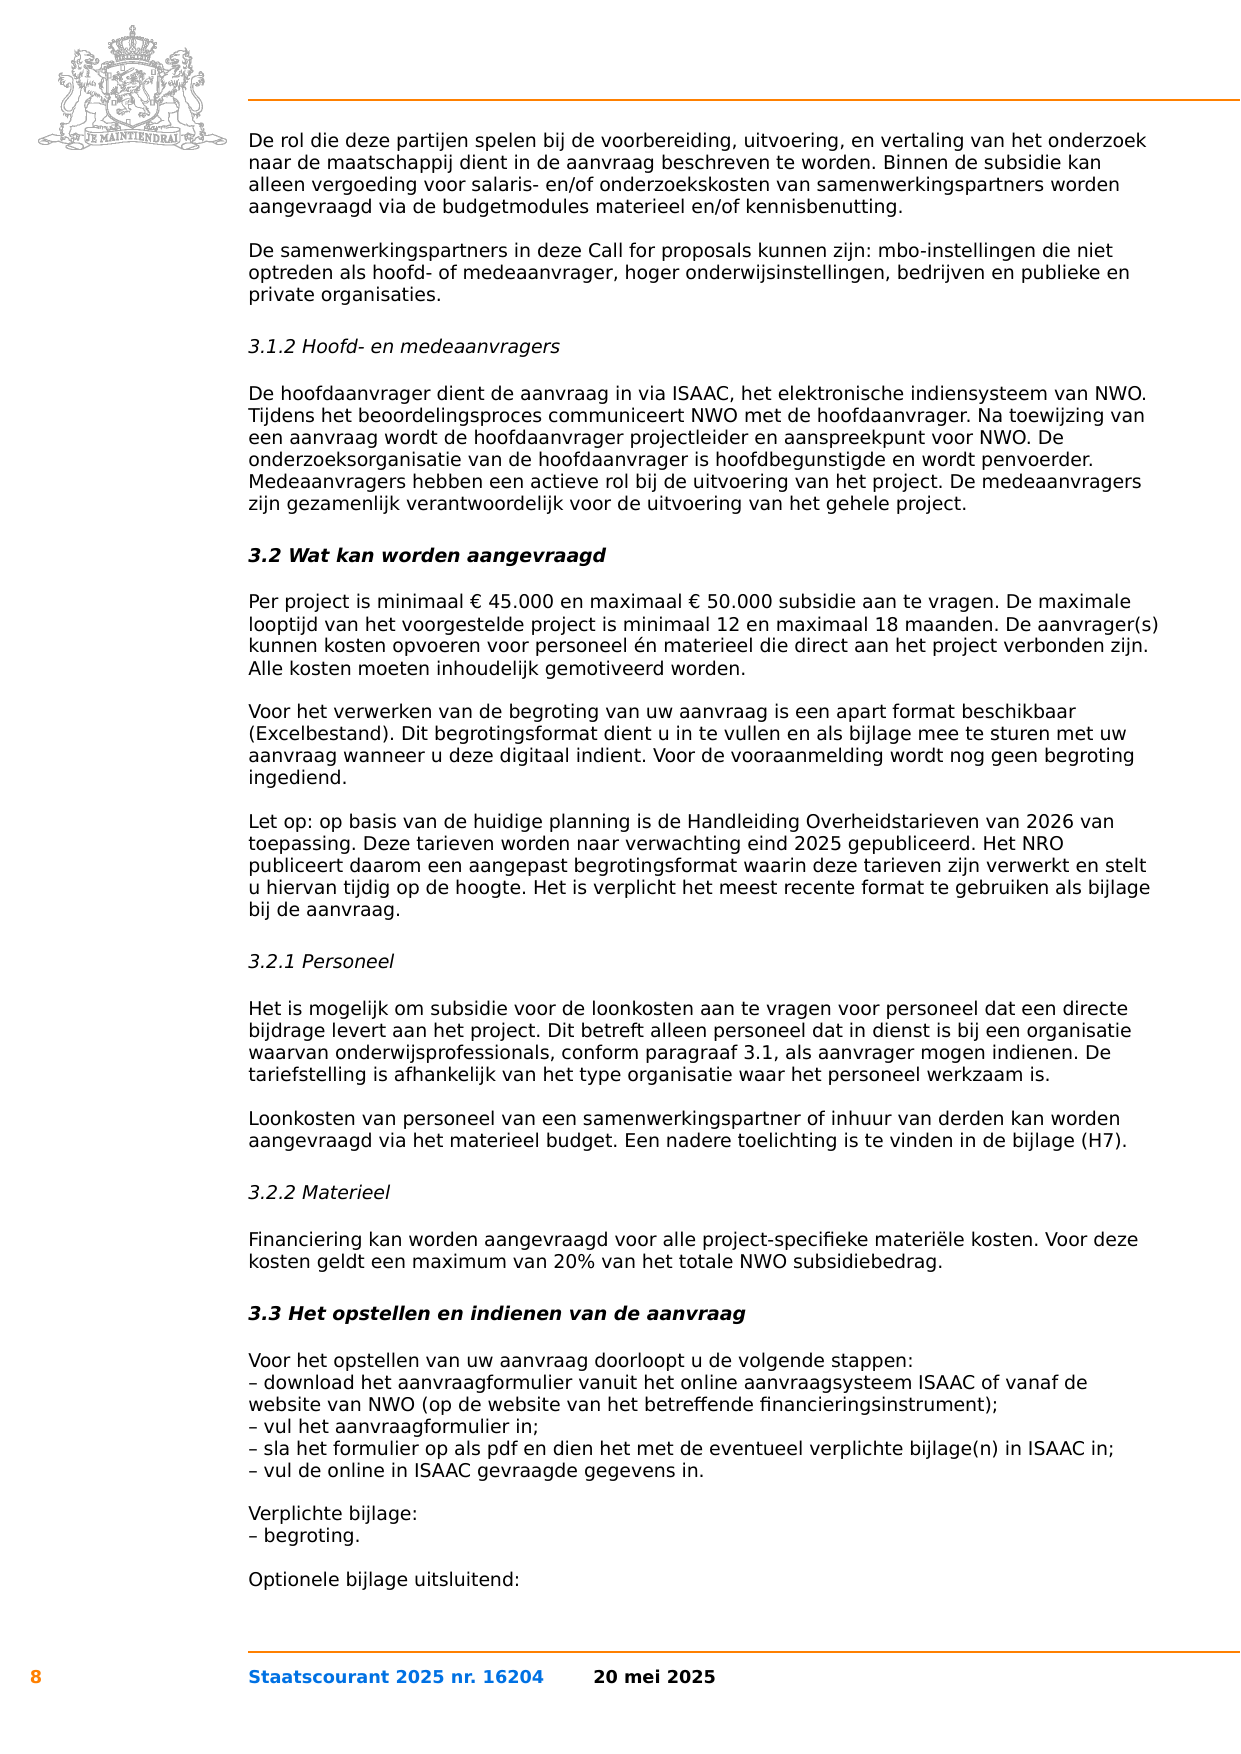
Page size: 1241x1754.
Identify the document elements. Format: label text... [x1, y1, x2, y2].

text Voor het opstellen van uw aanvraag doorloopt u de volgende stappen: [248, 1349, 1163, 1372]
text De samenwerkingspartners in deze Call for proposals kunnen zijn: mbo-instellingen die niet optreden als hoofd- of medeaanvrager, hoger onderwijsinstellingen, bedrijven en publieke en private organisaties. [248, 240, 1163, 306]
text – vul de online in ISAAC gevraagde gegevens in. [248, 1459, 1163, 1481]
text – begroting. [248, 1525, 1163, 1547]
subtitle 3.2.2 Materieel [248, 1182, 1163, 1204]
text – download het aanvraagformulier vanuit het online aanvraagsysteem ISAAC of vanaf de website van NWO (op de website van het betreffende financieringsinstrument); [248, 1372, 1163, 1416]
subtitle 3.1.2 Hoofd- en medeaanvragers [248, 336, 1163, 358]
picture [38, 25, 227, 150]
subtitle 3.2 Wat kan worden aangevraagd [248, 544, 1163, 566]
text Verplichte bijlage: [248, 1503, 1163, 1525]
subtitle 3.3 Het opstellen en indienen van de aanvraag [248, 1303, 1163, 1324]
text De hoofdaanvrager dient de aanvraag in via ISAAC, het elektronische indiensysteem van NWO. Tijdens het beoordelingsproces communiceert NWO met de hoofdaanvrager. Na toewijzing van een aanvraag wordt de hoofdaanvrager projectleider en aanspreekpunt voor NWO. De onderzoeksorganisatie van de hoofdaanvrager is hoofdbegunstigde en wordt penvoerder. Medeaanvragers hebben een actieve rol bij de uitvoering van het project. De medeaanvragers zijn gezamenlijk verantwoordelijk voor de uitvoering van het gehele project. [248, 383, 1163, 514]
text Financiering kan worden aangevraagd voor alle project-specifieke materiële kosten. Voor deze kosten geldt een maximum van 20% van het totale NWO subsidiebedrag. [248, 1229, 1163, 1273]
text Per project is minimaal € 45.000 en maximaal € 50.000 subsidie aan te vragen. De maximale looptijd van het voorgestelde project is minimaal 12 en maximaal 18 maanden. De aanvrager(s) kunnen kosten opvoeren voor personeel én materieel die direct aan het project verbonden zijn. Alle kosten moeten inhoudelijk gemotiveerd worden. [248, 591, 1163, 679]
subtitle 3.2.1 Personeel [248, 951, 1163, 973]
text Loonkosten van personeel van een samenwerkingspartner of inhuur van derden kan worden aangevraagd via het materieel budget. Een nadere toelichting is te vinden in de bijlage (H7). [248, 1108, 1163, 1152]
text Let op: op basis van de huidige planning is de Handleiding Overheidstarieven van 2026 van toepassing. Deze tarieven worden naar verwachting eind 2025 gepubliceerd. Het NRO publiceert daarom een aangepast begrotingsformat waarin deze tarieven zijn verwerkt en stelt u hiervan tijdig op de hoogte. Het is verplicht het meest recente format te gebruiken als bijlage bij de aanvraag. [248, 811, 1163, 921]
text – sla het formulier op als pdf en dien het met de eventueel verplichte bijlage(n) in ISAAC in; [248, 1437, 1163, 1459]
text Voor het verwerken van de begroting van uw aanvraag is een apart format beschikbaar (Excelbestand). Dit begrotingsformat dient u in te vullen en als bijlage mee te sturen met uw aanvraag wanneer u deze digitaal indient. Voor de vooraanmelding wordt nog geen begroting ingediend. [248, 701, 1163, 789]
text De rol die deze partijen spelen bij de voorbereiding, uitvoering, en vertaling van het onderzoek naar de maatschappij dient in de aanvraag beschreven te worden. Binnen de subsidie kan alleen vergoeding voor salaris- en/of onderzoekskosten van samenwerkingspartners worden aangevraagd via de budgetmodules materieel en/of kennisbenutting. [248, 130, 1163, 218]
text – vul het aanvraagformulier in; [248, 1416, 1163, 1437]
text Het is mogelijk om subsidie voor de loonkosten aan te vragen voor personeel dat een directe bijdrage levert aan het project. Dit betreft alleen personeel dat in dienst is bij een organisatie waarvan onderwijsprofessionals, conform paragraaf 3.1, als aanvrager mogen indienen. De tariefstelling is afhankelijk van het type organisatie waar het personeel werkzaam is. [248, 998, 1163, 1086]
text Optionele bijlage uitsluitend: [248, 1569, 1163, 1591]
